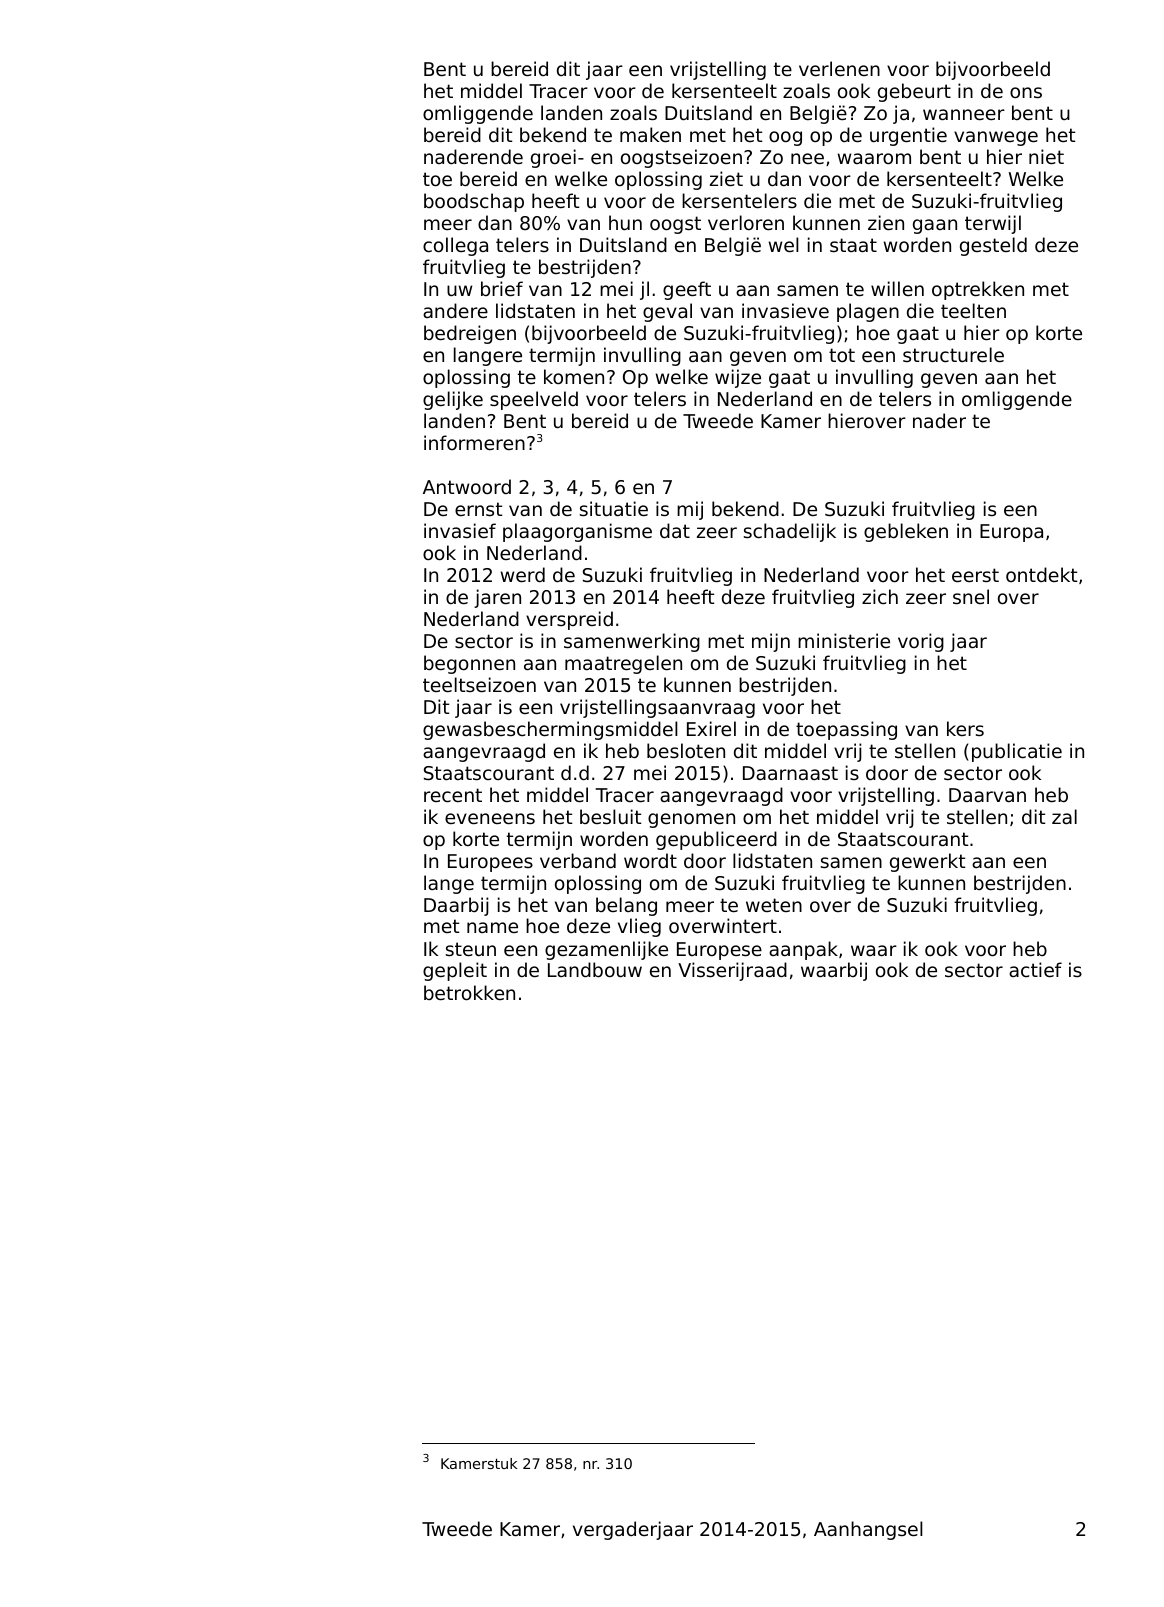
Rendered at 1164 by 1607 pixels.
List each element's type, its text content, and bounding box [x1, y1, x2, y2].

text In Europees verband wordt door lidstaten samen gewerkt aan een lange termijn oplossing om de Suzuki fruitvlieg te kunnen bestrijden. Daarbij is het van belang meer te weten over de Suzuki fruitvlieg, met name hoe deze vlieg overwintert. [422, 851, 1087, 938]
text Dit jaar is een vrijstellingsaanvraag voor het gewasbeschermingsmiddel Exirel in de toepassing van kers aangevraagd en ik heb besloten dit middel vrij te stellen (publicatie in Staatscourant d.d. 27 mei 2015). Daarnaast is door de sector ook recent het middel Tracer aangevraagd voor vrijstelling. Daarvan heb ik eveneens het besluit genomen om het middel vrij te stellen; dit zal op korte termijn worden gepubliceerd in de Staatscourant. [422, 697, 1087, 851]
text Bent u bereid dit jaar een vrijstelling te verlenen voor bijvoorbeeld het middel Tracer voor de kersenteelt zoals ook gebeurt in de ons omliggende landen zoals Duitsland en België? Zo ja, wanneer bent u bereid dit bekend te maken met het oog op de urgentie vanwege het naderende groei- en oogstseizoen? Zo nee, waarom bent u hier niet toe bereid en welke oplossing ziet u dan voor de kersenteelt? Welke boodschap heeft u voor de kersentelers die met de Suzuki-fruitvlieg meer dan 80% van hun oogst verloren kunnen zien gaan terwijl collega telers in Duitsland en België wel in staat worden gesteld deze fruitvlieg te bestrijden? [422, 59, 1087, 279]
text De ernst van de situatie is mij bekend. De Suzuki fruitvlieg is een invasief plaagorganisme dat zeer schadelijk is gebleken in Europa, ook in Nederland. [422, 499, 1087, 565]
text In uw brief van 12 mei jl. geeft u aan samen te willen optrekken met andere lidstaten in het geval van invasieve plagen die teelten bedreigen (bijvoorbeeld de Suzuki-fruitvlieg); hoe gaat u hier op korte en langere termijn invulling aan geven om tot een structurele oplossing te komen? Op welke wijze gaat u invulling geven aan het gelijke speelveld voor telers in Nederland en de telers in omliggende landen? Bent u bereid u de Tweede Kamer hierover nader te informeren? [422, 279, 1087, 455]
text In 2012 werd de Suzuki fruitvlieg in Nederland voor het eerst ontdekt, in de jaren 2013 en 2014 heeft deze fruitvlieg zich zeer snel over Nederland verspreid. [422, 565, 1087, 631]
text Kamerstuk 27 858, nr. 310 [422, 1452, 1087, 1474]
text De sector is in samenwerking met mijn ministerie vorig jaar begonnen aan maatregelen om de Suzuki fruitvlieg in het teeltseizoen van 2015 te kunnen bestrijden. [422, 631, 1087, 697]
text Ik steun een gezamenlijke Europese aanpak, waar ik ook voor heb gepleit in de Landbouw en Visserijraad, waarbij ook de sector actief is betrokken. [422, 938, 1087, 1004]
text Antwoord 2, 3, 4, 5, 6 en 7 [422, 477, 1087, 499]
